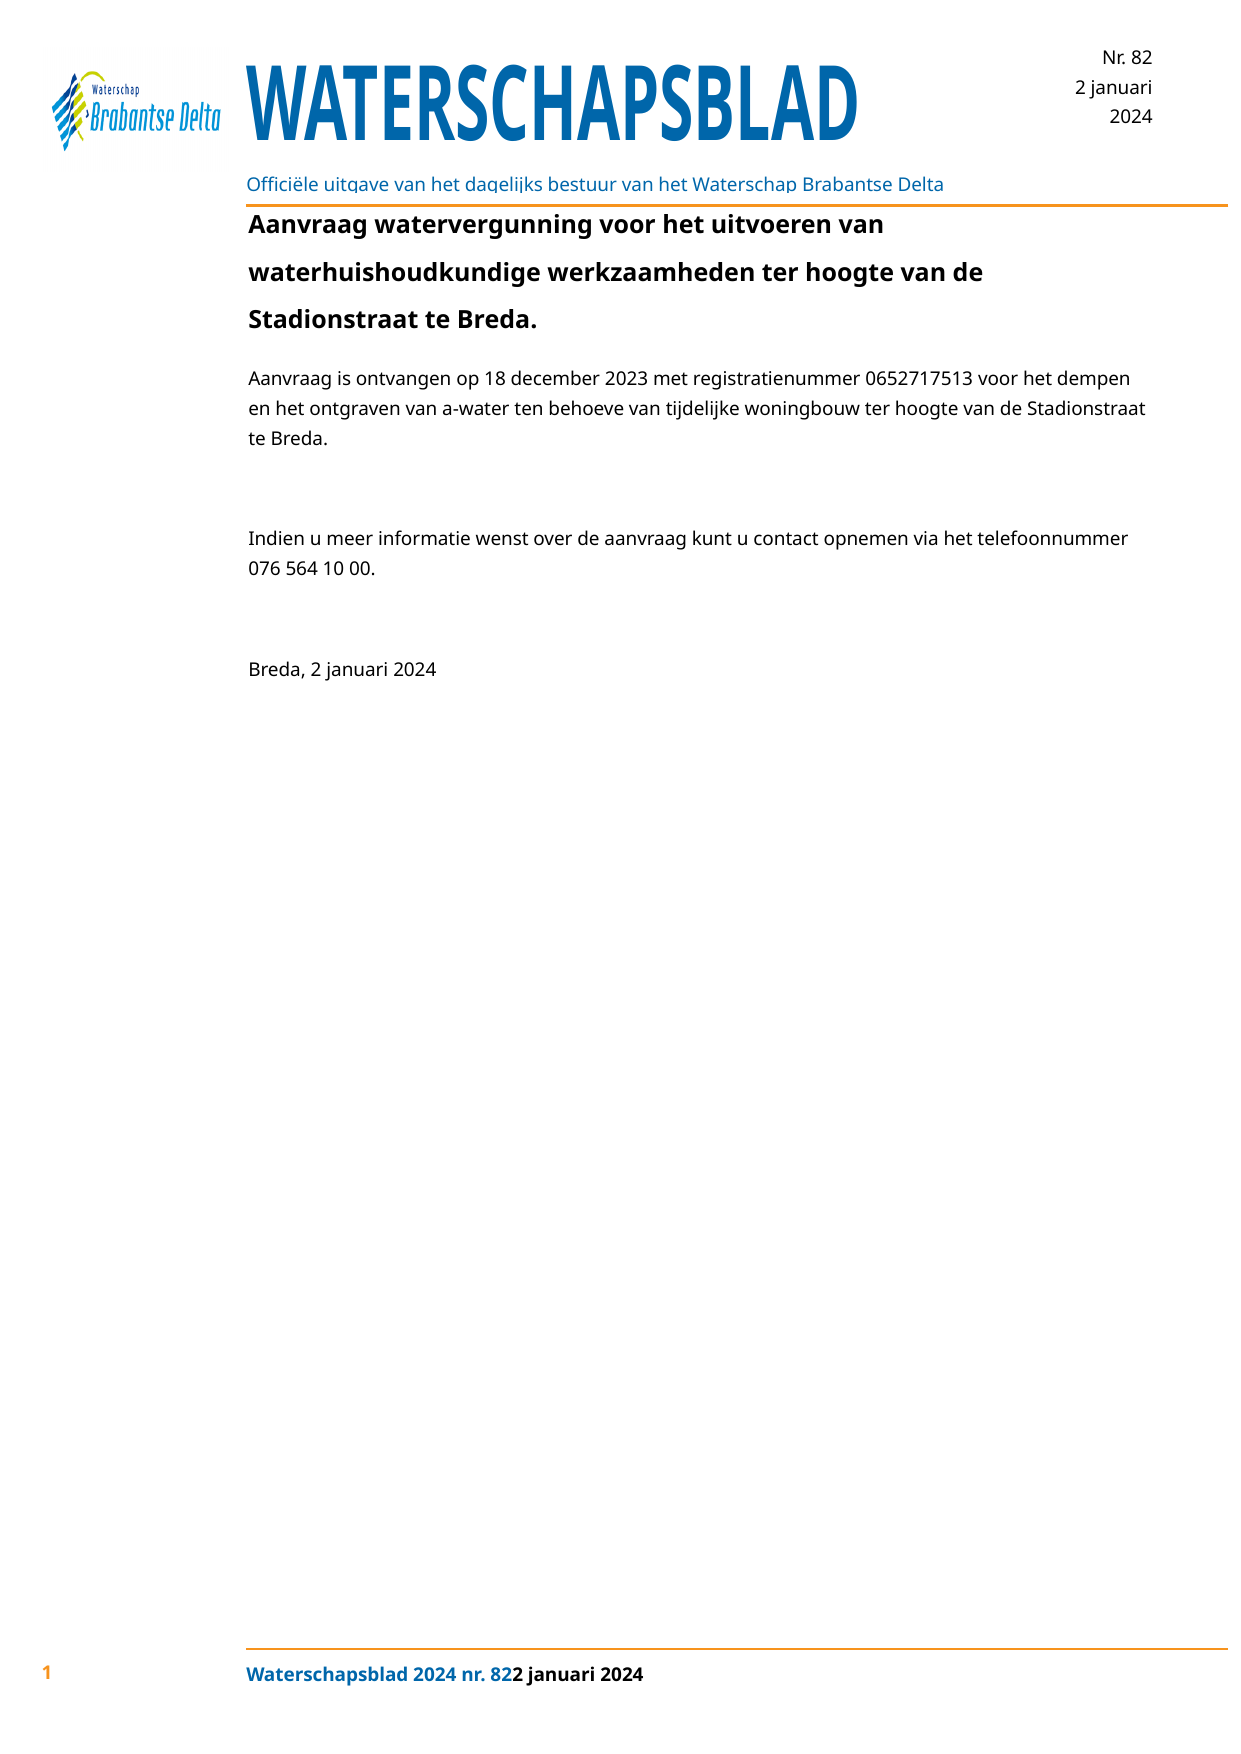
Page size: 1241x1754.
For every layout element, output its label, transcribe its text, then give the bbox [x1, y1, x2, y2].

text Breda, 2 januari 2024 [248, 656, 1152, 682]
text Aanvraag is ontvangen op 18 december 2023 met registratienummer 0652717513 voor het dempen en het ontgraven van a-water ten behoeve van tijdelijke woningbouw ter hoogte van de Stadionstraat te Breda. [248, 366, 1152, 450]
picture [41, 47, 231, 172]
text Aanvraag watervergunning voor het uitvoeren van waterhuishoudkundige werkzaamheden ter hoogte van de Stadionstraat te Breda. [248, 207, 1152, 336]
text Indien u meer informatie wenst over de aanvraag kunt u contact opnemen via het telefoonnummer 076 564 10 00. [248, 526, 1152, 581]
